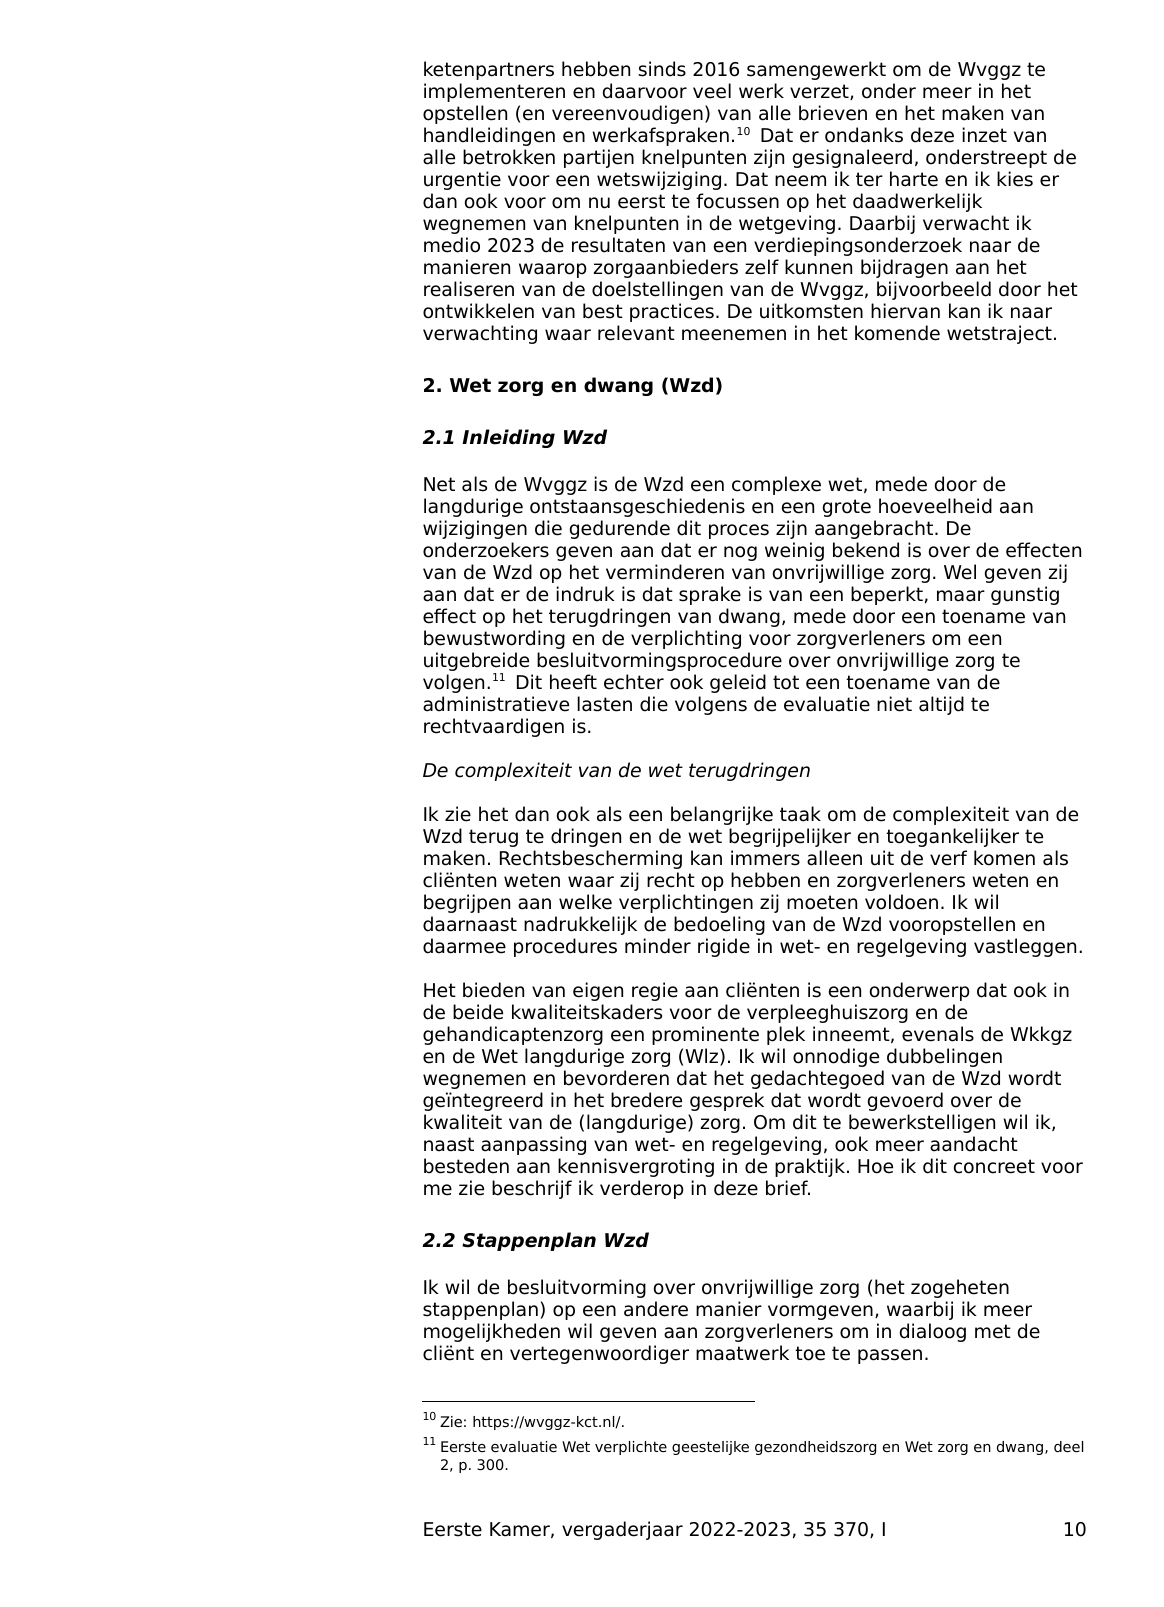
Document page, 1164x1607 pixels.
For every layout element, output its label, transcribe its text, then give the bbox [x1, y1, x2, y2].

text Net als de Wvggz is de Wzd een complexe wet, mede door de langdurige ontstaansgeschiedenis en een grote hoeveelheid aan wijzigingen die gedurende dit proces zijn aangebracht. De onderzoekers geven aan dat er nog weinig bekend is over de effecten van de Wzd op het verminderen van onvrijwillige zorg. Wel geven zij aan dat er de indruk is dat sprake is van een beperkt, maar gunstig effect op het terugdringen van dwang, mede door een toename van bewustwording en de verplichting voor zorgverleners om een uitgebreide besluitvormingsprocedure over onvrijwillige zorg te volgen. Dit heeft echter ook geleid tot een toename van de administratieve lasten die volgens de evaluatie niet altijd te rechtvaardigen is. [422, 474, 1087, 737]
subtitle 2.1 Inleiding Wzd [422, 427, 1087, 449]
subtitle 2. Wet zorg en dwang (Wzd) [422, 375, 1087, 397]
text ketenpartners hebben sinds 2016 samengewerkt om de Wvggz te implementeren en daarvoor veel werk verzet, onder meer in het opstellen (en vereenvoudigen) van alle brieven en het maken van handleidingen en werkafspraken. Dat er ondanks deze inzet van alle betrokken partijen knelpunten zijn gesignaleerd, onderstreept de urgentie voor een wetswijziging. Dat neem ik ter harte en ik kies er dan ook voor om nu eerst te focussen op het daadwerkelijk wegnemen van knelpunten in de wetgeving. Daarbij verwacht ik medio 2023 de resultaten van een verdiepingsonderzoek naar de manieren waarop zorgaanbieders zelf kunnen bijdragen aan het realiseren van de doelstellingen van de Wvggz, bijvoorbeeld door het ontwikkelen van best practices. De uitkomsten hiervan kan ik naar verwachting waar relevant meenemen in het komende wetstraject. [422, 59, 1087, 345]
text Zie: https://wvggz-kct.nl/. [422, 1410, 1087, 1432]
text Ik zie het dan ook als een belangrijke taak om de complexiteit van de Wzd terug te dringen en de wet begrijpelijker en toegankelijker te maken. Rechtsbescherming kan immers alleen uit de verf komen als cliënten weten waar zij recht op hebben en zorgverleners weten en begrijpen aan welke verplichtingen zij moeten voldoen. Ik wil daarnaast nadrukkelijk de bedoeling van de Wzd vooropstellen en daarmee procedures minder rigide in wet- en regelgeving vastleggen. [422, 804, 1087, 958]
text Het bieden van eigen regie aan cliënten is een onderwerp dat ook in de beide kwaliteitskaders voor de verpleeghuiszorg en de gehandicaptenzorg een prominente plek inneemt, evenals de Wkkgz en de Wet langdurige zorg (Wlz). Ik wil onnodige dubbelingen wegnemen en bevorderen dat het gedachtegoed van de Wzd wordt geïntegreerd in het bredere gesprek dat wordt gevoerd over de kwaliteit van de (langdurige) zorg. Om dit te bewerkstelligen wil ik, naast aanpassing van wet- en regelgeving, ook meer aandacht besteden aan kennisvergroting in de praktijk. Hoe ik dit concreet voor me zie beschrijf ik verderop in deze brief. [422, 980, 1087, 1200]
text Ik wil de besluitvorming over onvrijwillige zorg (het zogeheten stappenplan) op een andere manier vormgeven, waarbij ik meer mogelijkheden wil geven aan zorgverleners om in dialoog met de cliënt en vertegenwoordiger maatwerk toe te passen. [422, 1277, 1087, 1364]
subtitle 2.2 Stappenplan Wzd [422, 1230, 1087, 1252]
subtitle De complexiteit van de wet terugdringen [422, 760, 1087, 782]
text Eerste evaluatie Wet verplichte geestelijke gezondheidszorg en Wet zorg en dwang, deel 2, p. 300. [422, 1435, 1087, 1474]
